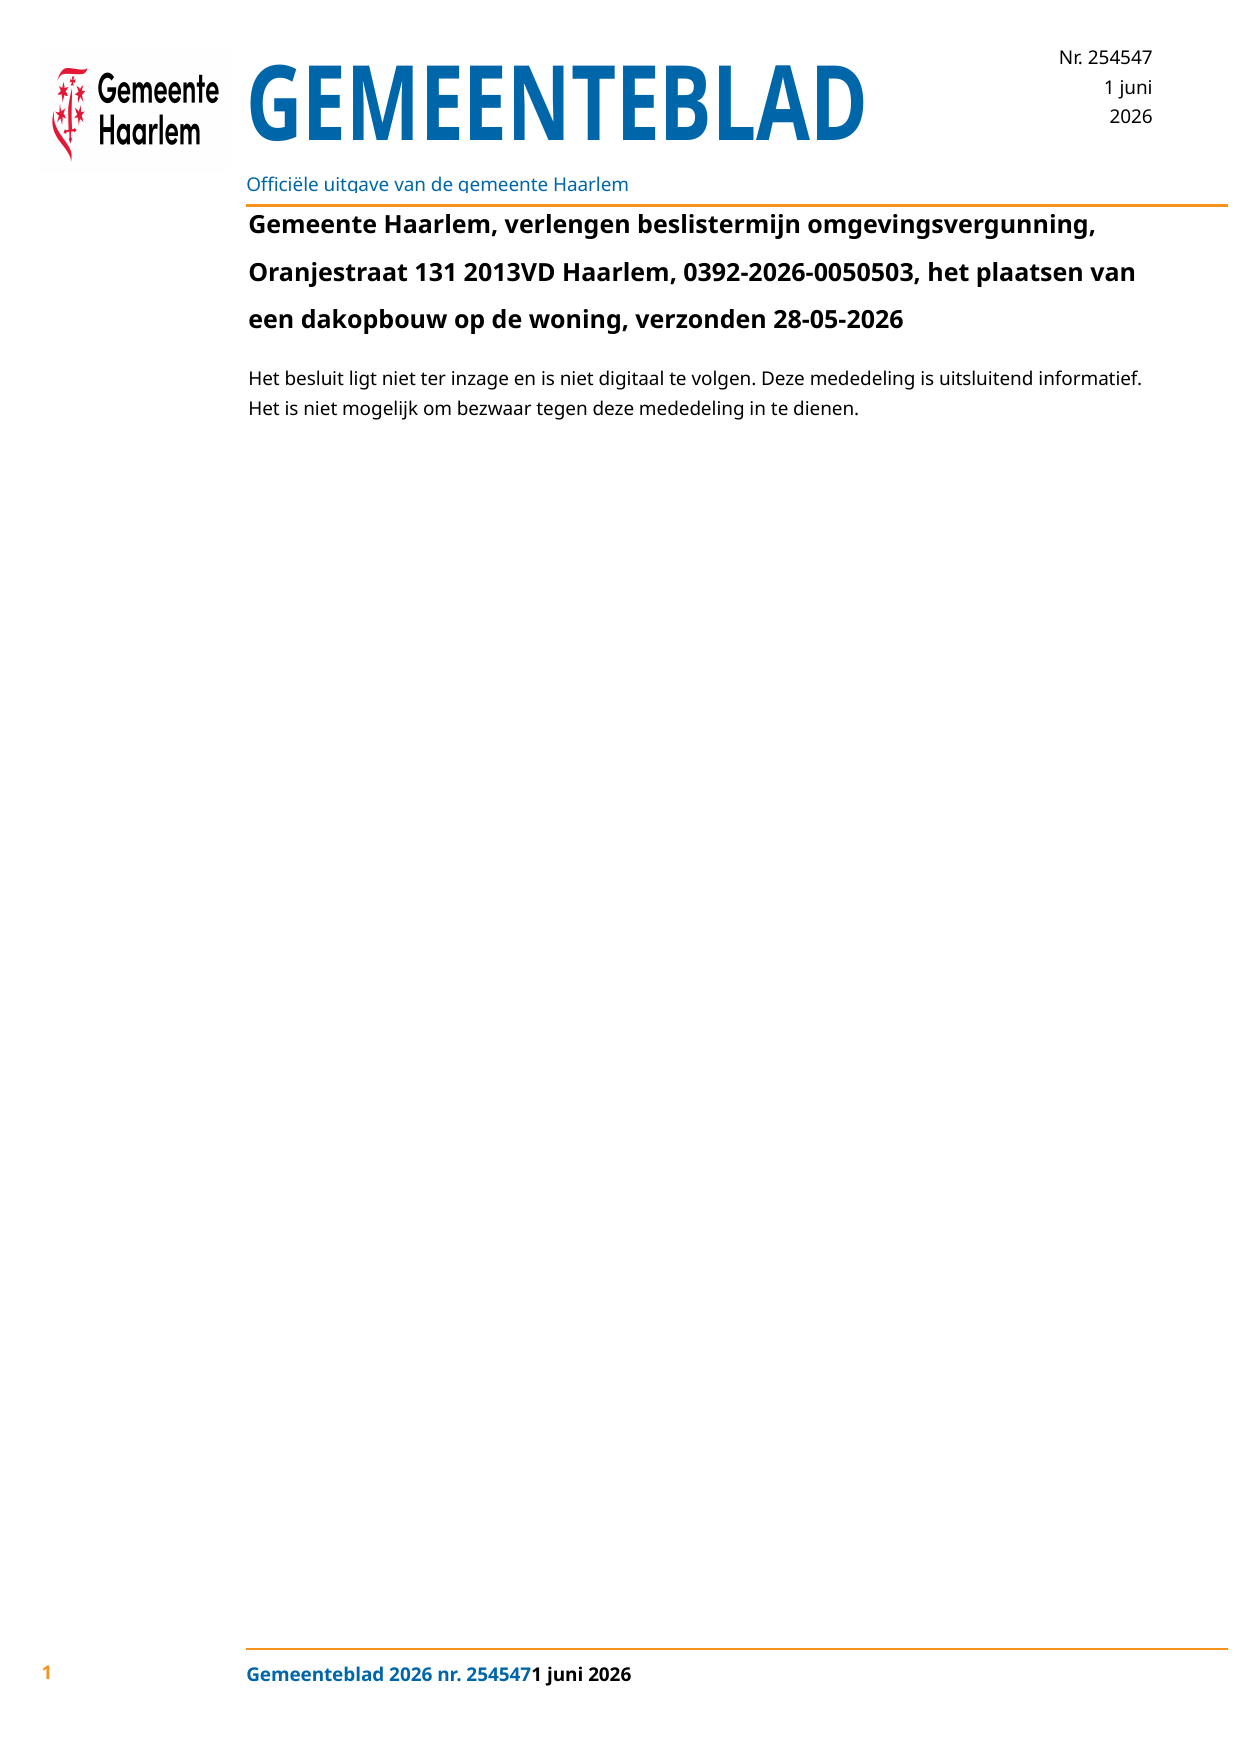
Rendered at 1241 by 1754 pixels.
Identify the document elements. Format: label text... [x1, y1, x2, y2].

text Het besluit ligt niet ter inzage en is niet digitaal te volgen. Deze mededeling is uitsluitend informatief. Het is niet mogelijk om bezwaar tegen deze mededeling in te dienen. [248, 366, 1152, 421]
picture [41, 47, 231, 172]
text Gemeente Haarlem, verlengen beslistermijn omgevingsvergunning, Oranjestraat 131 2013VD Haarlem, 0392-2026-0050503, het plaatsen van een dakopbouw op de woning, verzonden 28-05-2026 [248, 207, 1152, 336]
